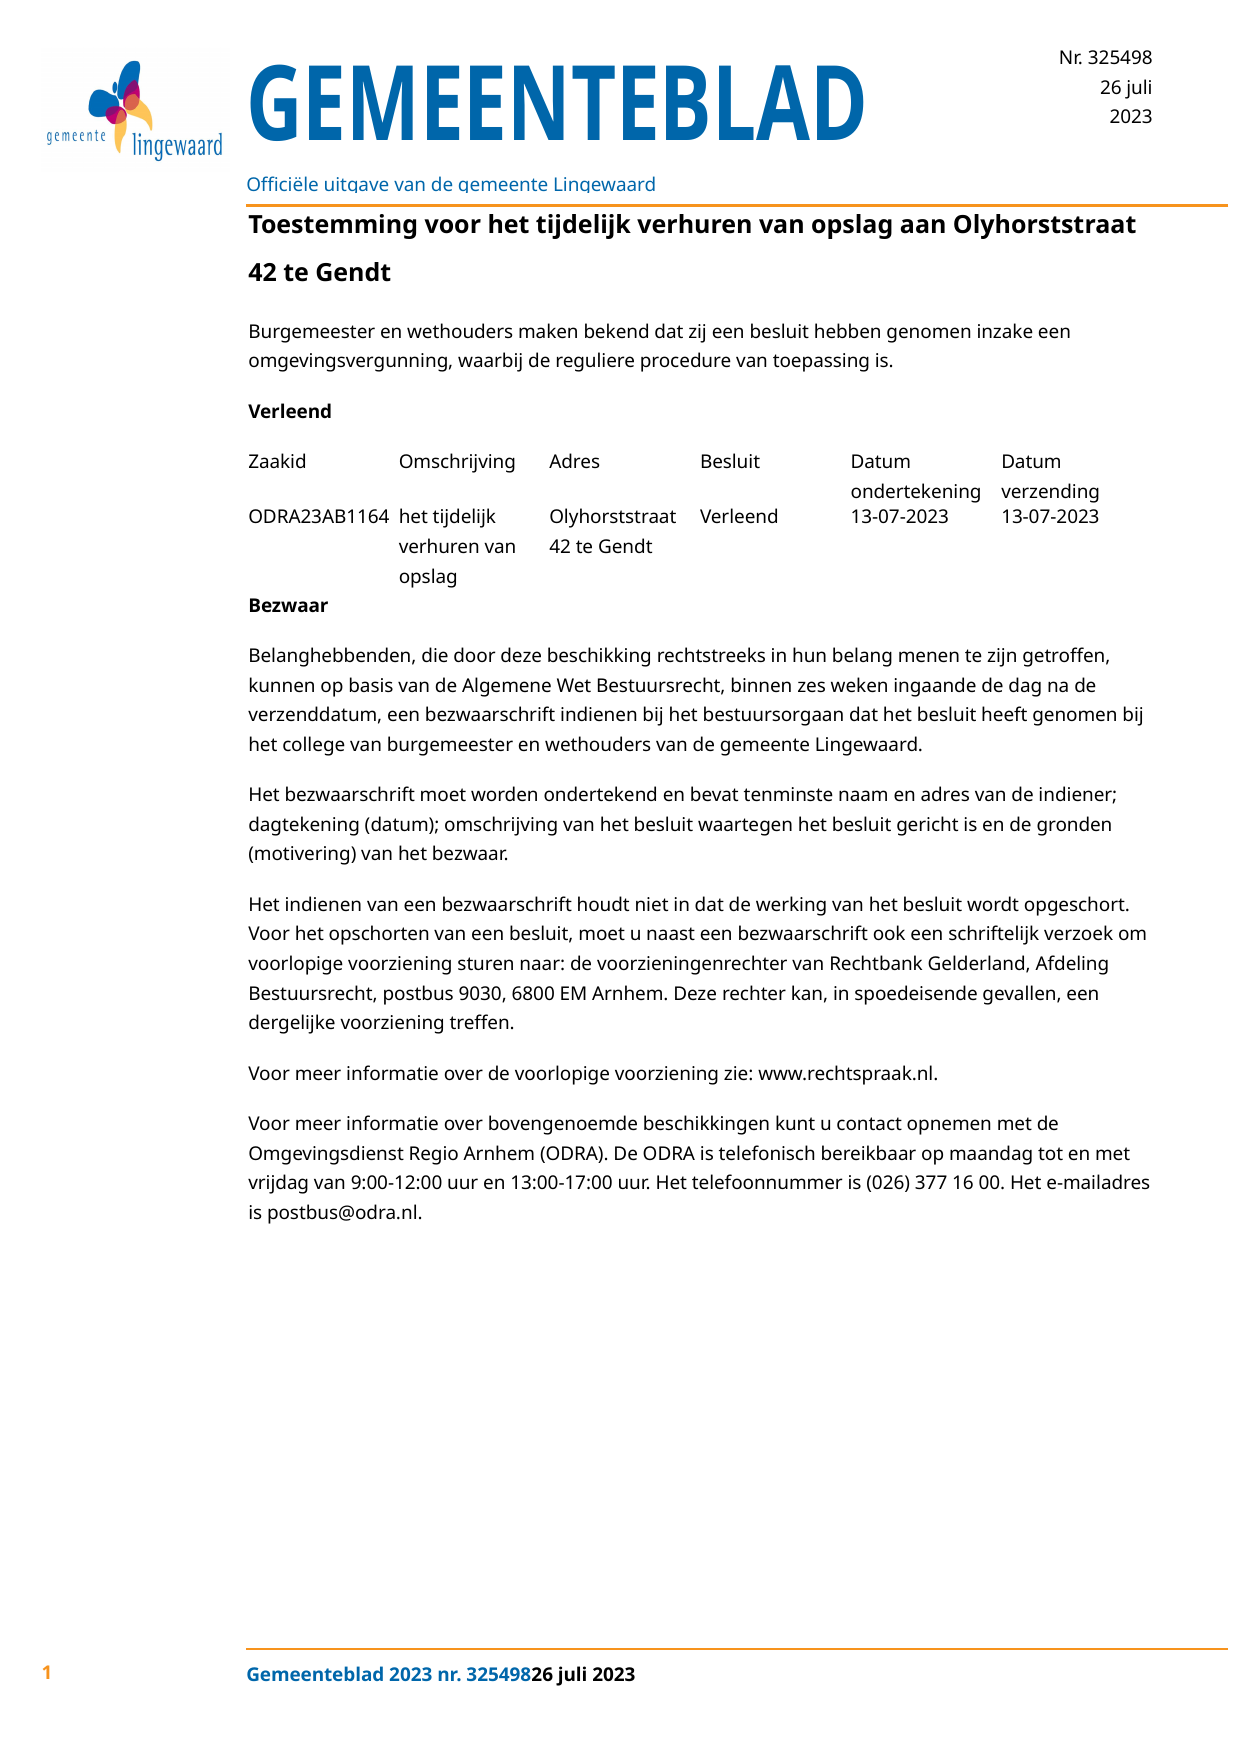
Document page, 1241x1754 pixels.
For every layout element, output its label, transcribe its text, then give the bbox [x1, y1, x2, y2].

text Verleend [248, 398, 1152, 424]
table_cell 13-07-2023 [850, 504, 1001, 589]
table_cell Verleend [700, 504, 850, 589]
table_header Adres [549, 449, 700, 504]
text Het bezwaarschrift moet worden ondertekend en bevat tenminste naam en adres van de indiener; dagtekening (datum); omschrijving van het besluit waartegen het besluit gericht is en de gronden (motivering) van het bezwaar. [248, 781, 1152, 866]
text Belanghebbenden, die door deze beschikking rechtstreeks in hun belang menen te zijn getroffen, kunnen op basis van de Algemene Wet Bestuursrecht, binnen zes weken ingaande de dag na de verzenddatum, een bezwaarschrift indienen bij het bestuursorgaan dat het besluit heeft genomen bij het college van burgemeester en wethouders van de gemeente Lingewaard. [248, 642, 1152, 757]
table_header Omschrijving [399, 449, 549, 504]
table_cell het tijdelijk verhuren van opslag [399, 504, 549, 589]
text Burgemeester en wethouders maken bekend dat zij een besluit hebben genomen inzake een omgevingsvergunning, waarbij de reguliere procedure van toepassing is. [248, 318, 1152, 373]
text Toestemming voor het tijdelijk verhuren van opslag aan Olyhorststraat 42 te Gendt [248, 207, 1152, 288]
picture [41, 47, 231, 172]
text Voor meer informatie over de voorlopige voorziening zie: www.rechtspraak.nl. [248, 1060, 1152, 1086]
table_header Datum verzending [1001, 449, 1152, 504]
text Het indienen van een bezwaarschrift houdt niet in dat de werking van het besluit wordt opgeschort. Voor het opschorten van een besluit, moet u naast een bezwaarschrift ook een schriftelijk verzoek om voorlopige voorziening sturen naar: de voorzieningenrechter van Rechtbank Gelderland, Afdeling Bestuursrecht, postbus 9030, 6800 EM Arnhem. Deze rechter kan, in spoedeisende gevallen, een dergelijke voorziening treffen. [248, 891, 1152, 1035]
text Voor meer informatie over bovengenoemde beschikkingen kunt u contact opnemen met de Omgevingsdienst Regio Arnhem (ODRA). De ODRA is telefonisch bereikbaar op maandag tot en met vrijdag van 9:00-12:00 uur en 13:00-17:00 uur. Het telefoonnummer is (026) 377 16 00. Het e-mailadres is postbus@odra.nl. [248, 1110, 1152, 1225]
table_cell ODRA23AB1164 [248, 504, 398, 589]
table_cell 13-07-2023 [1001, 504, 1152, 589]
table_header Datum ondertekening [850, 449, 1001, 504]
table_cell Olyhorststraat 42 te Gendt [549, 504, 700, 589]
text Bezwaar [248, 592, 1152, 618]
table_header Zaakid [248, 449, 398, 504]
table_header Besluit [700, 449, 850, 504]
